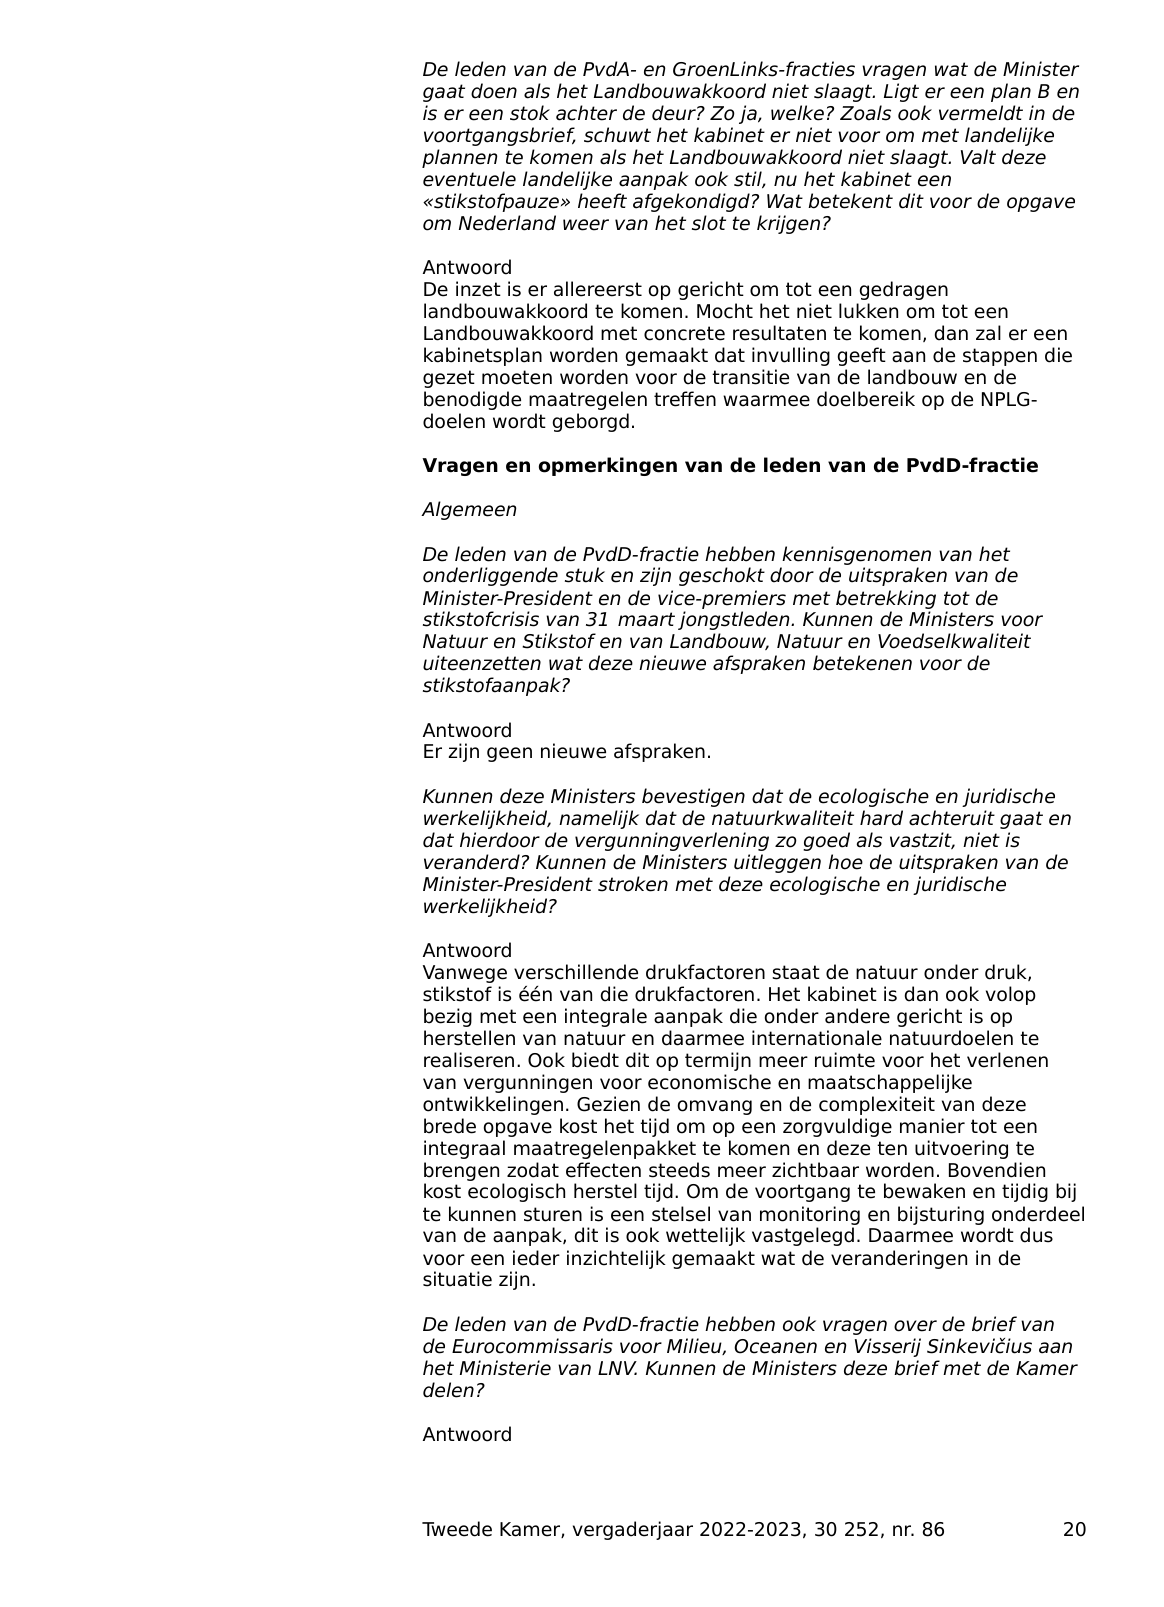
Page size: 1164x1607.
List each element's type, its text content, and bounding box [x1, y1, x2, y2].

subtitle Algemeen [422, 499, 1087, 521]
text Er zijn geen nieuwe afspraken. [422, 741, 1087, 763]
text De leden van de PvdD-fractie hebben kennisgenomen van het onderliggende stuk en zijn geschokt door de uitspraken van de Minister-President en de vice-premiers met betrekking tot de stikstofcrisis van 31 maart jongstleden. Kunnen de Ministers voor Natuur en Stikstof en van Landbouw, Natuur en Voedselkwaliteit uiteenzetten wat deze nieuwe afspraken betekenen voor de stikstofaanpak? [422, 543, 1087, 697]
text Kunnen deze Ministers bevestigen dat de ecologische en juridische werkelijkheid, namelijk dat de natuurkwaliteit hard achteruit gaat en dat hierdoor de vergunningverlening zo goed als vastzit, niet is veranderd? Kunnen de Ministers uitleggen hoe de uitspraken van de Minister-President stroken met deze ecologische en juridische werkelijkheid? [422, 786, 1087, 917]
text De inzet is er allereerst op gericht om tot een gedragen landbouwakkoord te komen. Mocht het niet lukken om tot een Landbouwakkoord met concrete resultaten te komen, dan zal er een kabinetsplan worden gemaakt dat invulling geeft aan de stappen die gezet moeten worden voor de transitie van de landbouw en de benodigde maatregelen treffen waarmee doelbereik op de NPLG-doelen wordt geborgd. [422, 279, 1087, 433]
text De leden van de PvdA- en GroenLinks-fracties vragen wat de Minister gaat doen als het Landbouwakkoord niet slaagt. Ligt er een plan B en is er een stok achter de deur? Zo ja, welke? Zoals ook vermeldt in de voortgangsbrief, schuwt het kabinet er niet voor om met landelijke plannen te komen als het Landbouwakkoord niet slaagt. Valt deze eventuele landelijke aanpak ook stil, nu het kabinet een «stikstofpauze» heeft afgekondigd? Wat betekent dit voor de opgave om Nederland weer van het slot te krijgen? [422, 59, 1087, 235]
text Antwoord [422, 257, 1087, 279]
text Antwoord [422, 719, 1087, 741]
text De leden van de PvdD-fractie hebben ook vragen over de brief van de Eurocommissaris voor Milieu, Oceanen en Visserij Sinkevičius aan het Ministerie van LNV. Kunnen de Ministers deze brief met de Kamer delen? [422, 1313, 1087, 1401]
text Antwoord [422, 940, 1087, 962]
text Antwoord [422, 1424, 1087, 1446]
text Vanwege verschillende drukfactoren staat de natuur onder druk, stikstof is één van die drukfactoren. Het kabinet is dan ook volop bezig met een integrale aanpak die onder andere gericht is op herstellen van natuur en daarmee internationale natuurdoelen te realiseren. Ook biedt dit op termijn meer ruimte voor het verlenen van vergunningen voor economische en maatschappelijke ontwikkelingen. Gezien de omvang en de complexiteit van deze brede opgave kost het tijd om op een zorgvuldige manier tot een integraal maatregelenpakket te komen en deze ten uitvoering te brengen zodat effecten steeds meer zichtbaar worden. Bovendien kost ecologisch herstel tijd. Om de voortgang te bewaken en tijdig bij te kunnen sturen is een stelsel van monitoring en bijsturing onderdeel van de aanpak, dit is ook wettelijk vastgelegd. Daarmee wordt dus voor een ieder inzichtelijk gemaakt wat de veranderingen in de situatie zijn. [422, 962, 1087, 1291]
subtitle Vragen en opmerkingen van de leden van de PvdD-fractie [422, 455, 1087, 477]
